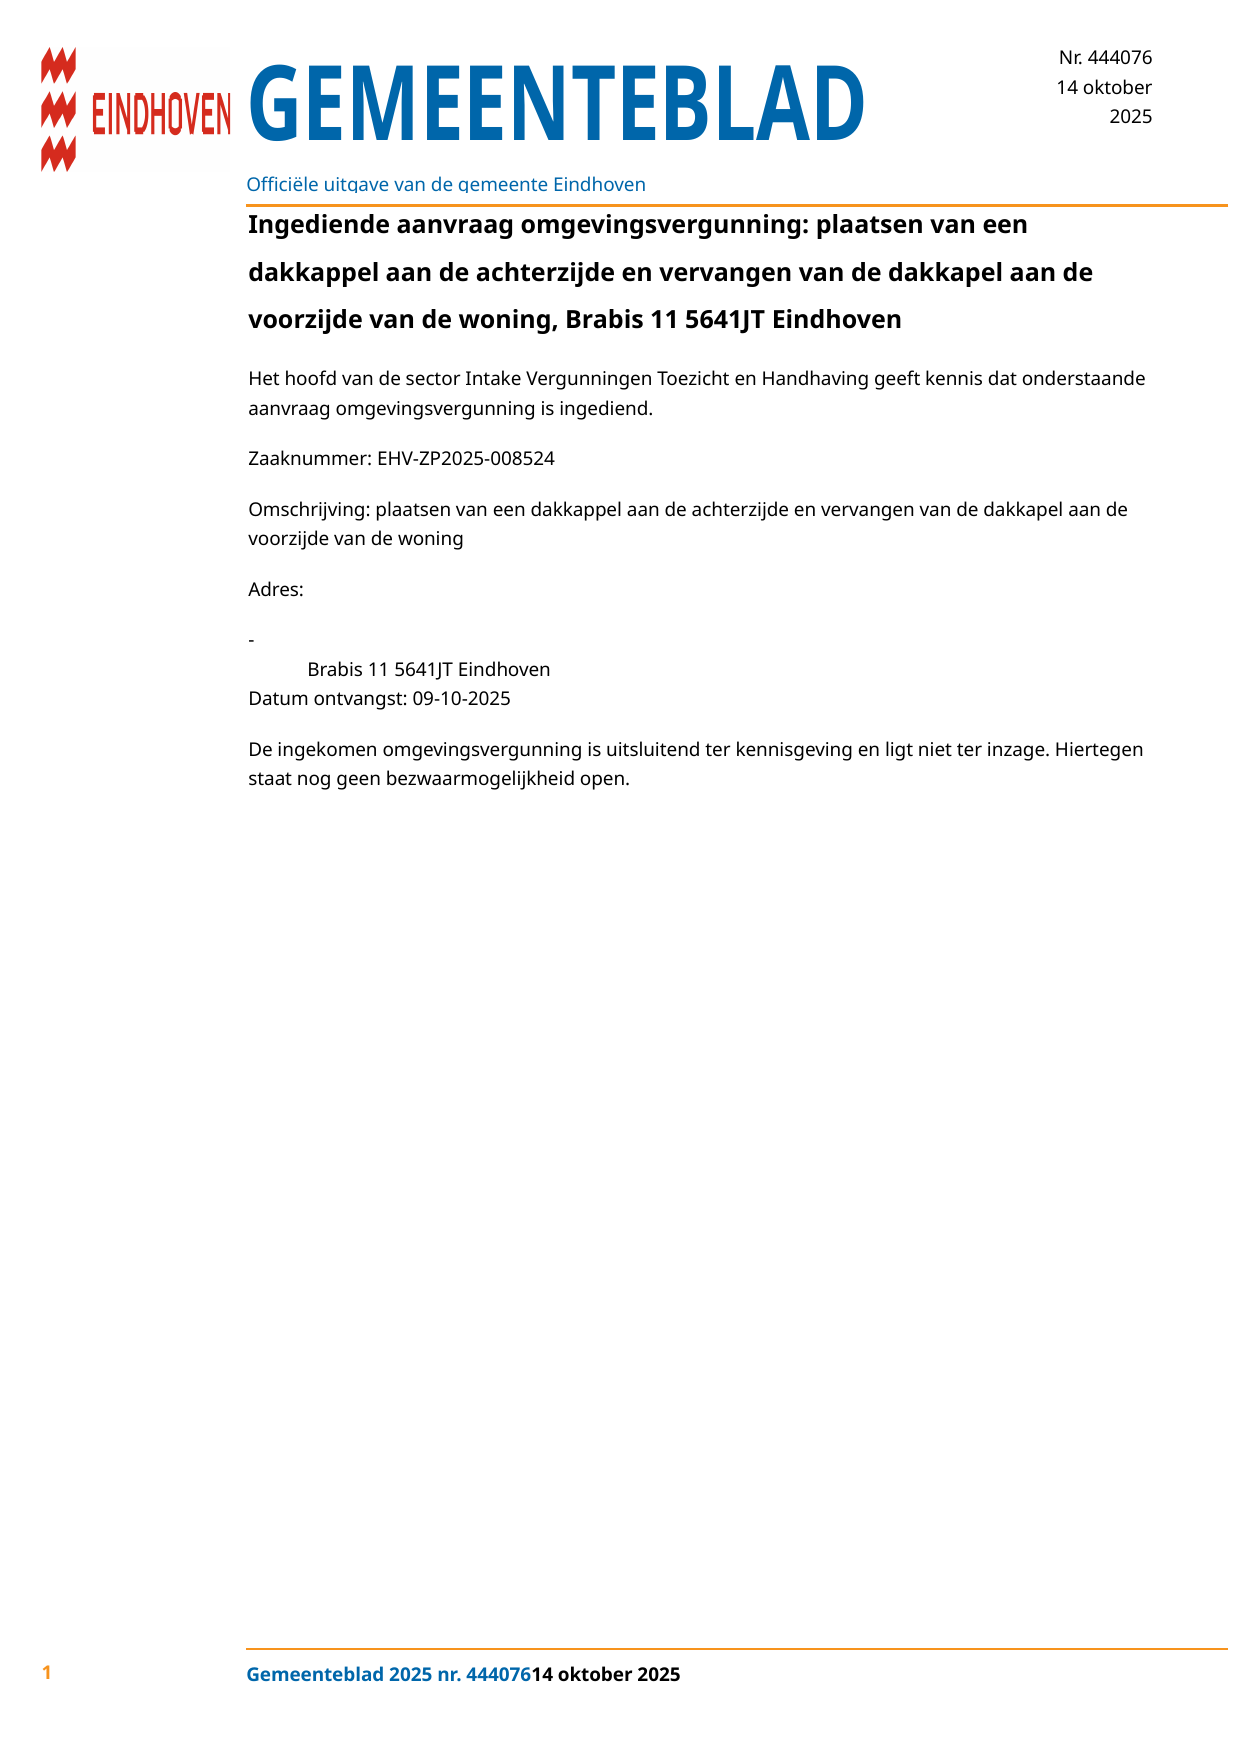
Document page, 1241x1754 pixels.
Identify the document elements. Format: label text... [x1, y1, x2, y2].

text Omschrijving: plaatsen van een dakkappel aan de achterzijde en vervangen van de dakkapel aan de voorzijde van de woning [248, 496, 1152, 551]
text Het hoofd van de sector Intake Vergunningen Toezicht en Handhaving geeft kennis dat onderstaande aanvraag omgevingsvergunning is ingediend. [248, 366, 1152, 421]
text Ingediende aanvraag omgevingsvergunning: plaatsen van een dakkappel aan de achterzijde en vervangen van de dakkapel aan de voorzijde van de woning, Brabis 11 5641JT Eindhoven [248, 207, 1152, 336]
text Datum ontvangst: 09-10-2025 [248, 686, 1152, 711]
text De ingekomen omgevingsvergunning is uitsluitend ter kennisgeving en ligt niet ter inzage. Hiertegen staat nog geen bezwaarmogelijkheid open. [248, 736, 1152, 791]
list Brabis 11 5641JT Eindhoven [248, 656, 1152, 682]
text Zaaknummer: EHV-ZP2025-008524 [248, 446, 1152, 471]
text Adres: [248, 576, 1152, 602]
picture [41, 47, 231, 172]
